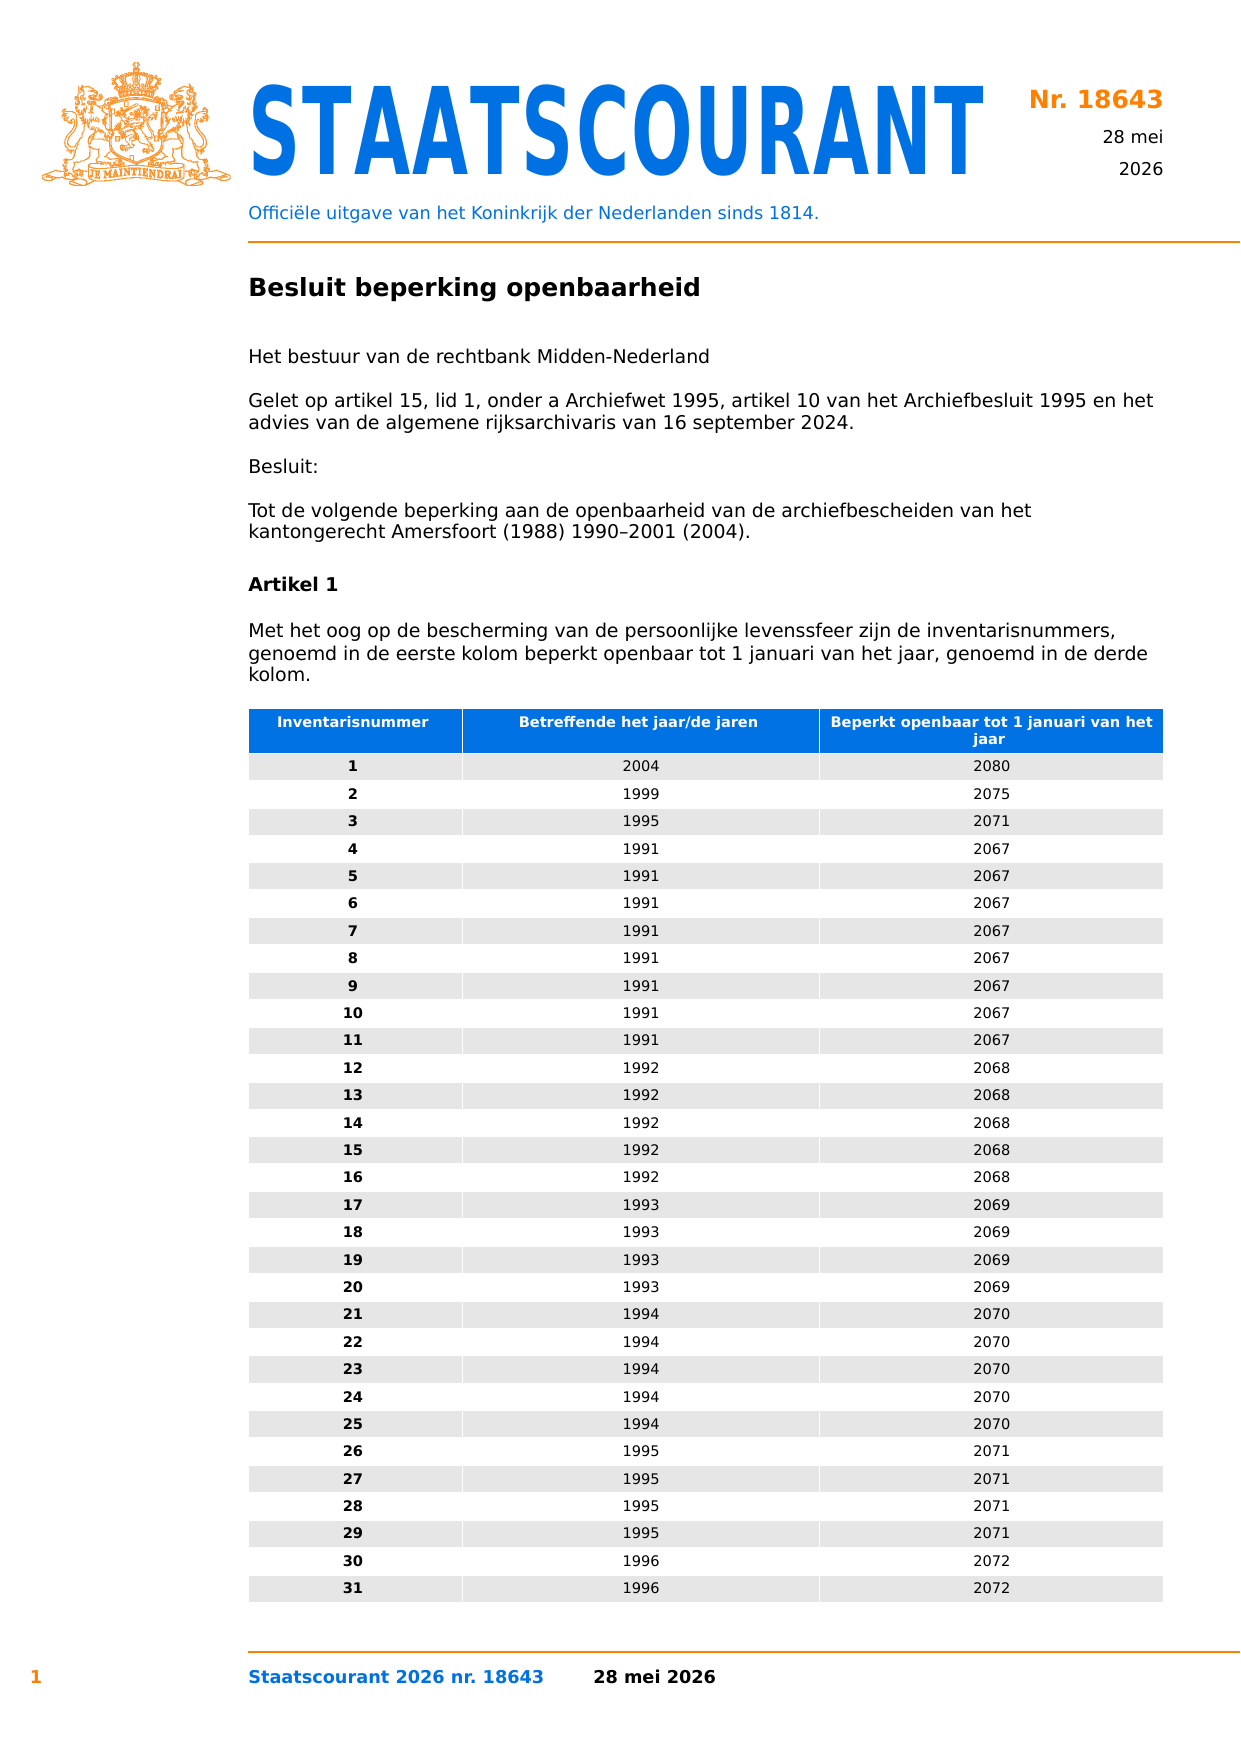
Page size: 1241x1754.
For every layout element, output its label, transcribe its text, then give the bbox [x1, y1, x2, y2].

table_cell 2068 [820, 1137, 1163, 1163]
table_cell 2 [249, 781, 462, 807]
table_cell 2070 [820, 1302, 1163, 1328]
table_cell 7 [249, 918, 462, 944]
subtitle Besluit beperking openbaarheid [248, 273, 1163, 302]
table_cell 1992 [463, 1083, 819, 1109]
table_cell 1 [249, 754, 462, 780]
table_cell 8 [249, 945, 462, 972]
table_cell 2067 [820, 945, 1163, 972]
table_cell 1996 [463, 1548, 819, 1574]
table_cell 1991 [463, 945, 819, 972]
table_cell 2068 [820, 1083, 1163, 1109]
text Het bestuur van de rechtbank Midden-Nederland [248, 346, 1163, 368]
table_cell 2070 [820, 1384, 1163, 1410]
table_cell 21 [249, 1302, 462, 1328]
table_cell 2069 [820, 1192, 1163, 1218]
table_cell 1994 [463, 1411, 819, 1437]
table_cell 2070 [820, 1356, 1163, 1383]
text Tot de volgende beperking aan de openbaarheid van de archiefbescheiden van het kantongerecht Amersfoort (1988) 1990–2001 (2004). [248, 499, 1163, 543]
table_cell 2068 [820, 1055, 1163, 1081]
table_cell 1996 [463, 1576, 819, 1602]
subtitle Artikel 1 [248, 573, 1163, 595]
table_cell 2071 [820, 1466, 1163, 1492]
table_cell 1993 [463, 1247, 819, 1273]
table_header Betreffende het jaar/de jaren [463, 709, 819, 753]
picture [41, 62, 231, 186]
text Gelet op artikel 15, lid 1, onder a Archiefwet 1995, artikel 10 van het Archiefbesluit 1995 en het advies van de algemene rijksarchivaris van 16 september 2024. [248, 390, 1163, 434]
table_cell 1991 [463, 1028, 819, 1054]
table_cell 2026 [998, 153, 1240, 203]
table_cell 22 [249, 1329, 462, 1355]
table_cell 1994 [463, 1356, 819, 1383]
table_cell 2068 [820, 1110, 1163, 1136]
table_cell 2067 [820, 918, 1163, 944]
table_cell 1992 [463, 1137, 819, 1163]
table_cell 2067 [820, 891, 1163, 917]
table_cell 1991 [463, 863, 819, 889]
table_header STAATSCOURANT [248, 62, 998, 203]
table_cell Officiële uitgave van het Koninkrijk der Nederlanden sinds 1814. [248, 203, 1240, 241]
table_cell 30 [249, 1548, 462, 1574]
table_cell 1991 [463, 918, 819, 944]
table_cell 18 [249, 1219, 462, 1246]
table_cell 2067 [820, 1028, 1163, 1054]
table_cell 28 mei [998, 121, 1240, 153]
table_cell 1992 [463, 1110, 819, 1136]
table_cell 2004 [463, 754, 819, 780]
table_cell 24 [249, 1384, 462, 1410]
table_cell 1993 [463, 1274, 819, 1301]
table_cell 4 [249, 836, 462, 862]
table_cell 1991 [463, 973, 819, 999]
table_cell 2067 [820, 1000, 1163, 1027]
table_cell 2067 [820, 863, 1163, 889]
text Besluit: [248, 456, 1163, 478]
table_cell 1994 [463, 1329, 819, 1355]
table_cell 2080 [820, 754, 1163, 780]
table_cell 1995 [463, 1493, 819, 1520]
table_cell 1991 [463, 836, 819, 862]
table_cell 14 [249, 1110, 462, 1136]
table_cell 20 [249, 1274, 462, 1301]
table_cell 2070 [820, 1411, 1163, 1437]
table_cell 1995 [463, 1521, 819, 1547]
table_cell 1995 [463, 1439, 819, 1465]
table_cell 2069 [820, 1247, 1163, 1273]
table_cell 2069 [820, 1274, 1163, 1301]
table_cell 31 [249, 1576, 462, 1602]
table_cell 9 [249, 973, 462, 999]
table_cell 2067 [820, 836, 1163, 862]
table_cell 1995 [463, 1466, 819, 1492]
table_cell 1992 [463, 1055, 819, 1081]
table_cell 16 [249, 1165, 462, 1191]
table_cell 11 [249, 1028, 462, 1054]
table_cell 19 [249, 1247, 462, 1273]
table_cell 15 [249, 1137, 462, 1163]
table_cell 2071 [820, 1521, 1163, 1547]
table_cell 1991 [463, 1000, 819, 1027]
table_cell 1993 [463, 1192, 819, 1218]
table_cell 2071 [820, 1439, 1163, 1465]
table_cell 12 [249, 1055, 462, 1081]
table_cell 2069 [820, 1219, 1163, 1246]
table_cell 5 [249, 863, 462, 889]
table_cell 1994 [463, 1384, 819, 1410]
text Met het oog op de bescherming van de persoonlijke levenssfeer zijn de inventarisnummers, genoemd in de eerste kolom beperkt openbaar tot 1 januari van het jaar, genoemd in de derde kolom. [248, 620, 1163, 686]
table_cell 2075 [820, 781, 1163, 807]
table_cell 2071 [820, 1493, 1163, 1520]
table_cell 1994 [463, 1302, 819, 1328]
table_cell 25 [249, 1411, 462, 1437]
table_cell 6 [249, 891, 462, 917]
table_cell 28 [249, 1493, 462, 1520]
table_cell 2067 [820, 973, 1163, 999]
table_header Beperkt openbaar tot 1 januari van het jaar [820, 709, 1163, 753]
table_header [25, 62, 248, 241]
table_cell 3 [249, 809, 462, 835]
table_cell 1993 [463, 1219, 819, 1246]
table_cell 1992 [463, 1165, 819, 1191]
table_cell 26 [249, 1439, 462, 1465]
table_cell 2071 [820, 809, 1163, 835]
table_cell 23 [249, 1356, 462, 1383]
table_cell 1991 [463, 891, 819, 917]
table_cell 10 [249, 1000, 462, 1027]
table_cell 1999 [463, 781, 819, 807]
table_cell 2068 [820, 1165, 1163, 1191]
table_cell 17 [249, 1192, 462, 1218]
table_cell 27 [249, 1466, 462, 1492]
table_cell 2072 [820, 1548, 1163, 1574]
table_cell 29 [249, 1521, 462, 1547]
table_cell 2070 [820, 1329, 1163, 1355]
table_cell 2072 [820, 1576, 1163, 1602]
table_header Inventarisnummer [249, 709, 462, 753]
table_cell 13 [249, 1083, 462, 1109]
table_header Nr. 18643 [998, 62, 1240, 121]
table_cell 1995 [463, 809, 819, 835]
